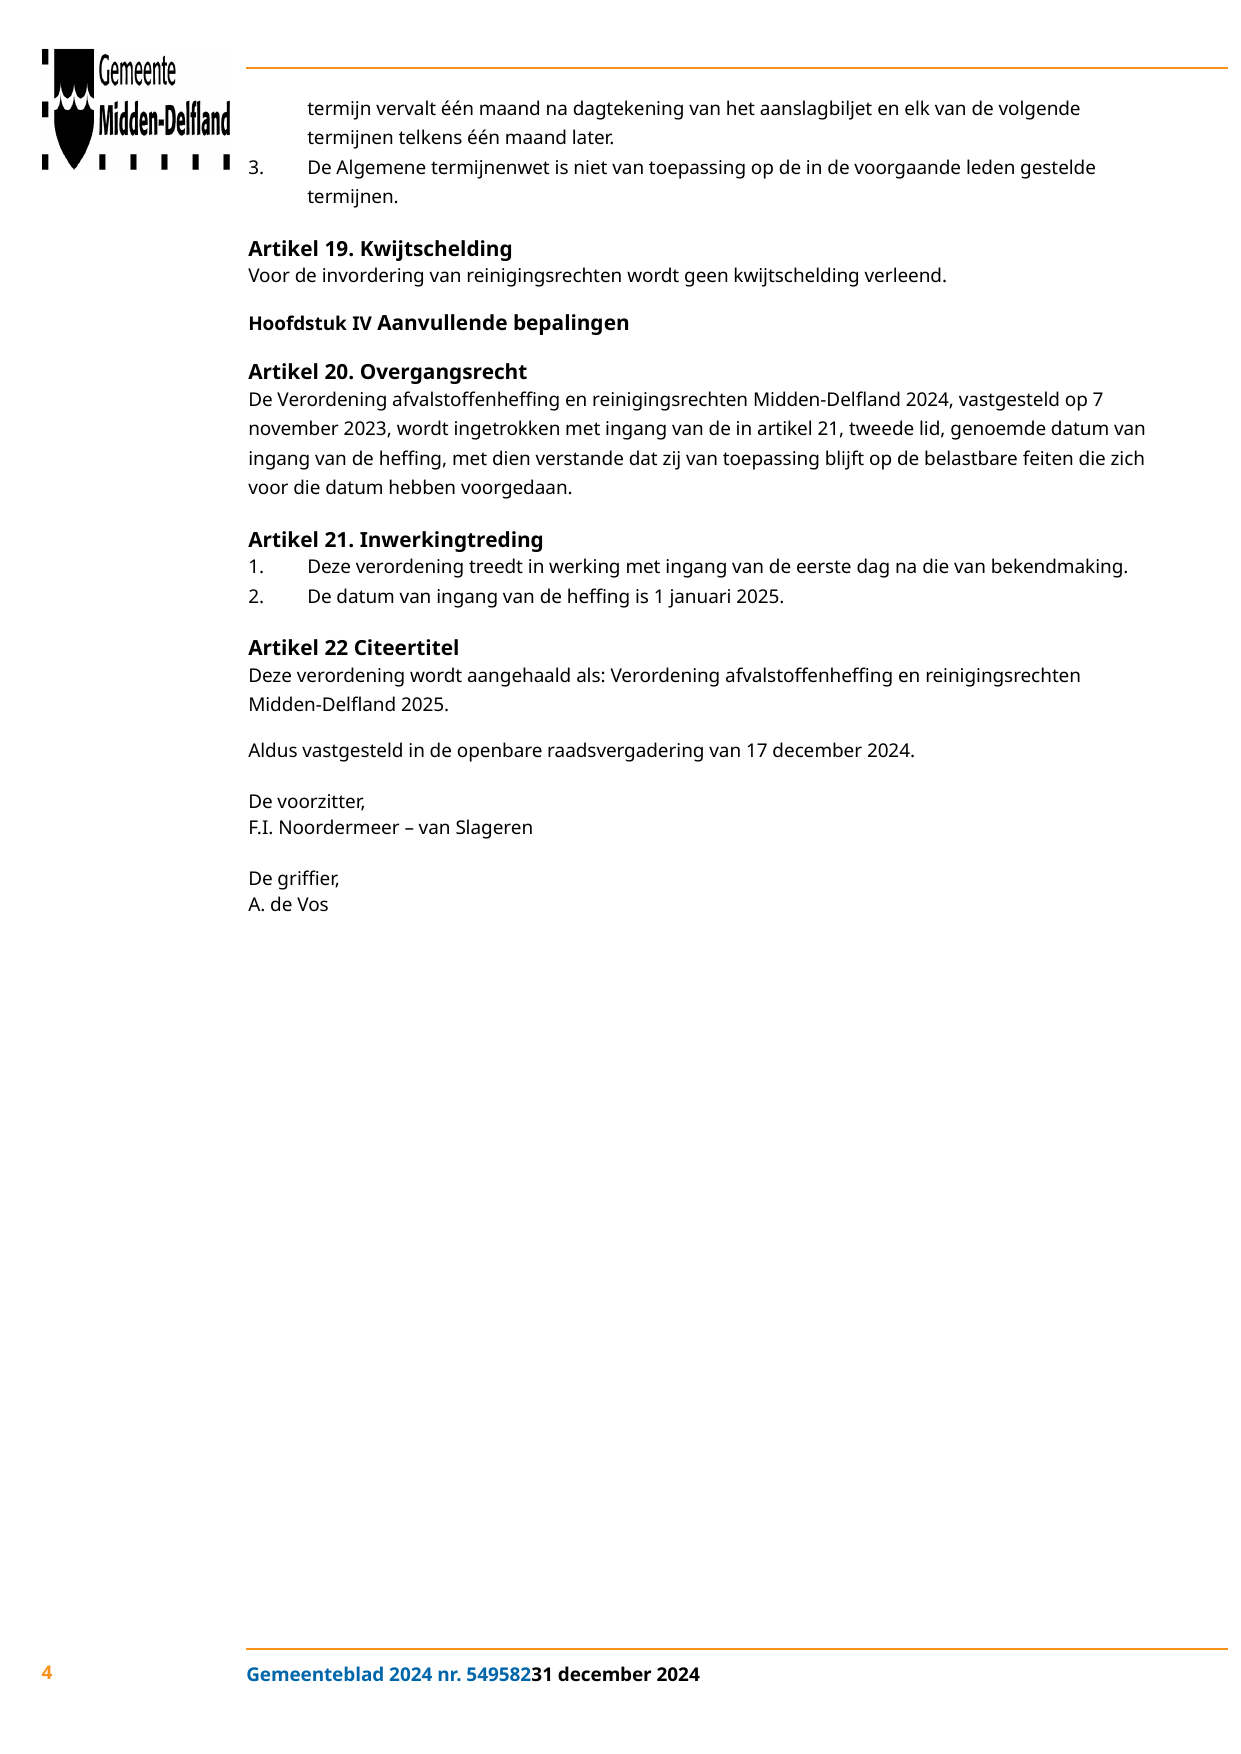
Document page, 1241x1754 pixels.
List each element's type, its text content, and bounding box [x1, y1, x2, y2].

text De Verordening afvalstoffenheffing en reinigingsrechten Midden-Delfland 2024, vastgesteld op 7 november 2023, wordt ingetrokken met ingang van de in artikel 21, tweede lid, genoemde datum van ingang van de heffing, met dien verstande dat zij van toepassing blijft op de belastbare feiten die zich voor die datum hebben voorgedaan. [248, 386, 1152, 500]
text Aldus vastgesteld in de openbare raadsvergadering van 17 december 2024. [248, 737, 1152, 763]
text De griffier, [248, 866, 1152, 891]
text Artikel 20. Overgangsrecht [248, 357, 1152, 386]
text Artikel 21. Inwerkingtreding [248, 525, 1152, 553]
list De datum van ingang van de heffing is 1 januari 2025. [248, 583, 1152, 609]
text De voorzitter, [248, 788, 1152, 814]
list termijn vervalt één maand na dagtekening van het aanslagbiljet en elk van de volgende termijnen telkens één maand later. [248, 95, 1152, 150]
text Hoofdstuk IV Aanvullende bepalingen [248, 308, 1152, 336]
text A. de Vos [248, 891, 1152, 917]
text Artikel 22 Citeertitel [248, 633, 1152, 662]
text Deze verordening wordt aangehaald als: Verordening afvalstoffenheffing en reinigingsrechten Midden-Delfland 2025. [248, 662, 1152, 717]
text Voor de invordering van reinigingsrechten wordt geen kwijtschelding verleend. [248, 262, 1152, 288]
text F.I. Noordermeer – van Slageren [248, 814, 1152, 840]
list Deze verordening treedt in werking met ingang van de eerste dag na die van bekendmaking. [248, 553, 1152, 579]
text Artikel 19. Kwijtschelding [248, 234, 1152, 262]
picture [41, 47, 231, 172]
list De Algemene termijnenwet is niet van toepassing op de in de voorgaande leden gestelde termijnen. [248, 154, 1152, 209]
